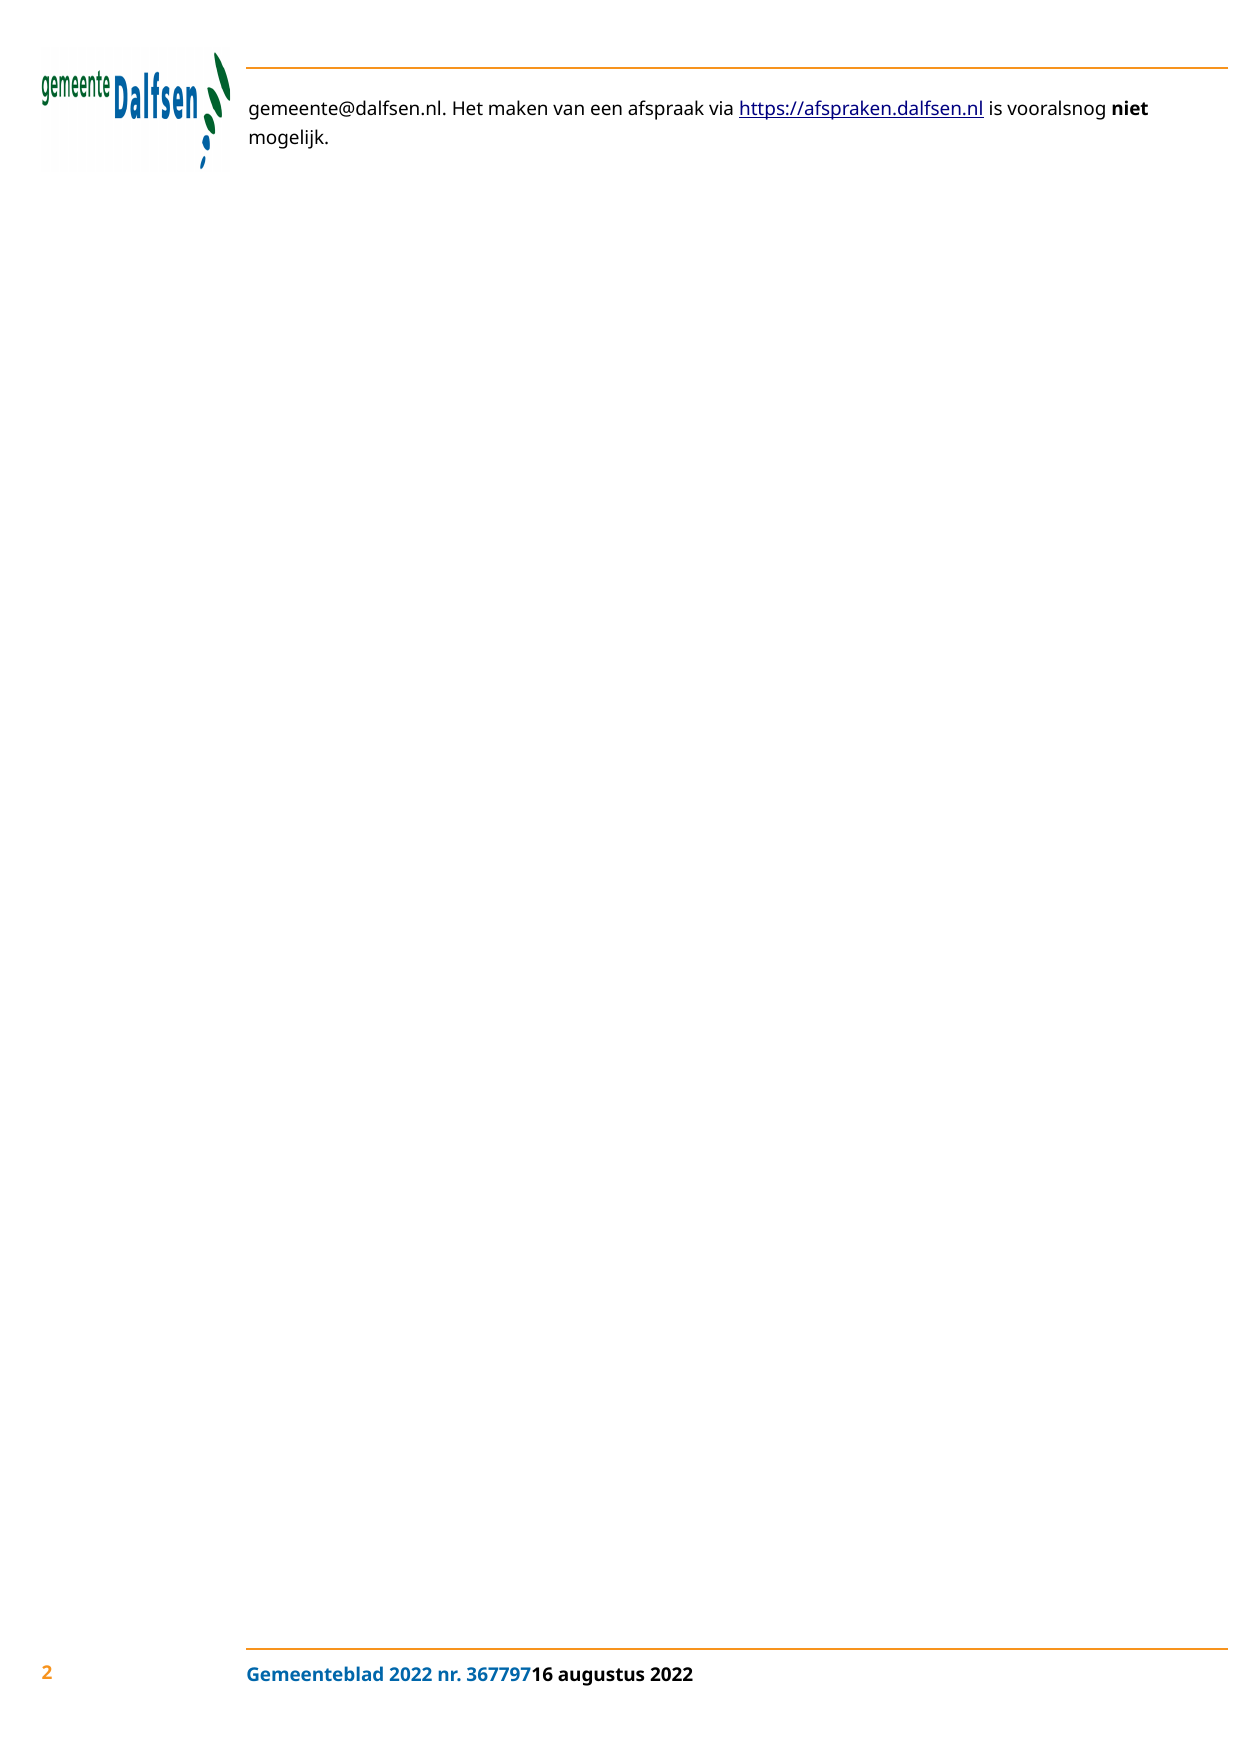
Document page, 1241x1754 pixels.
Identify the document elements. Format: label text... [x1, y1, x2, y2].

picture [41, 47, 231, 172]
text gemeente@dalfsen.nl. Het maken van een afspraak via https://afspraken.dalfsen.nl is vooralsnog niet mogelijk. [248, 95, 1152, 150]
